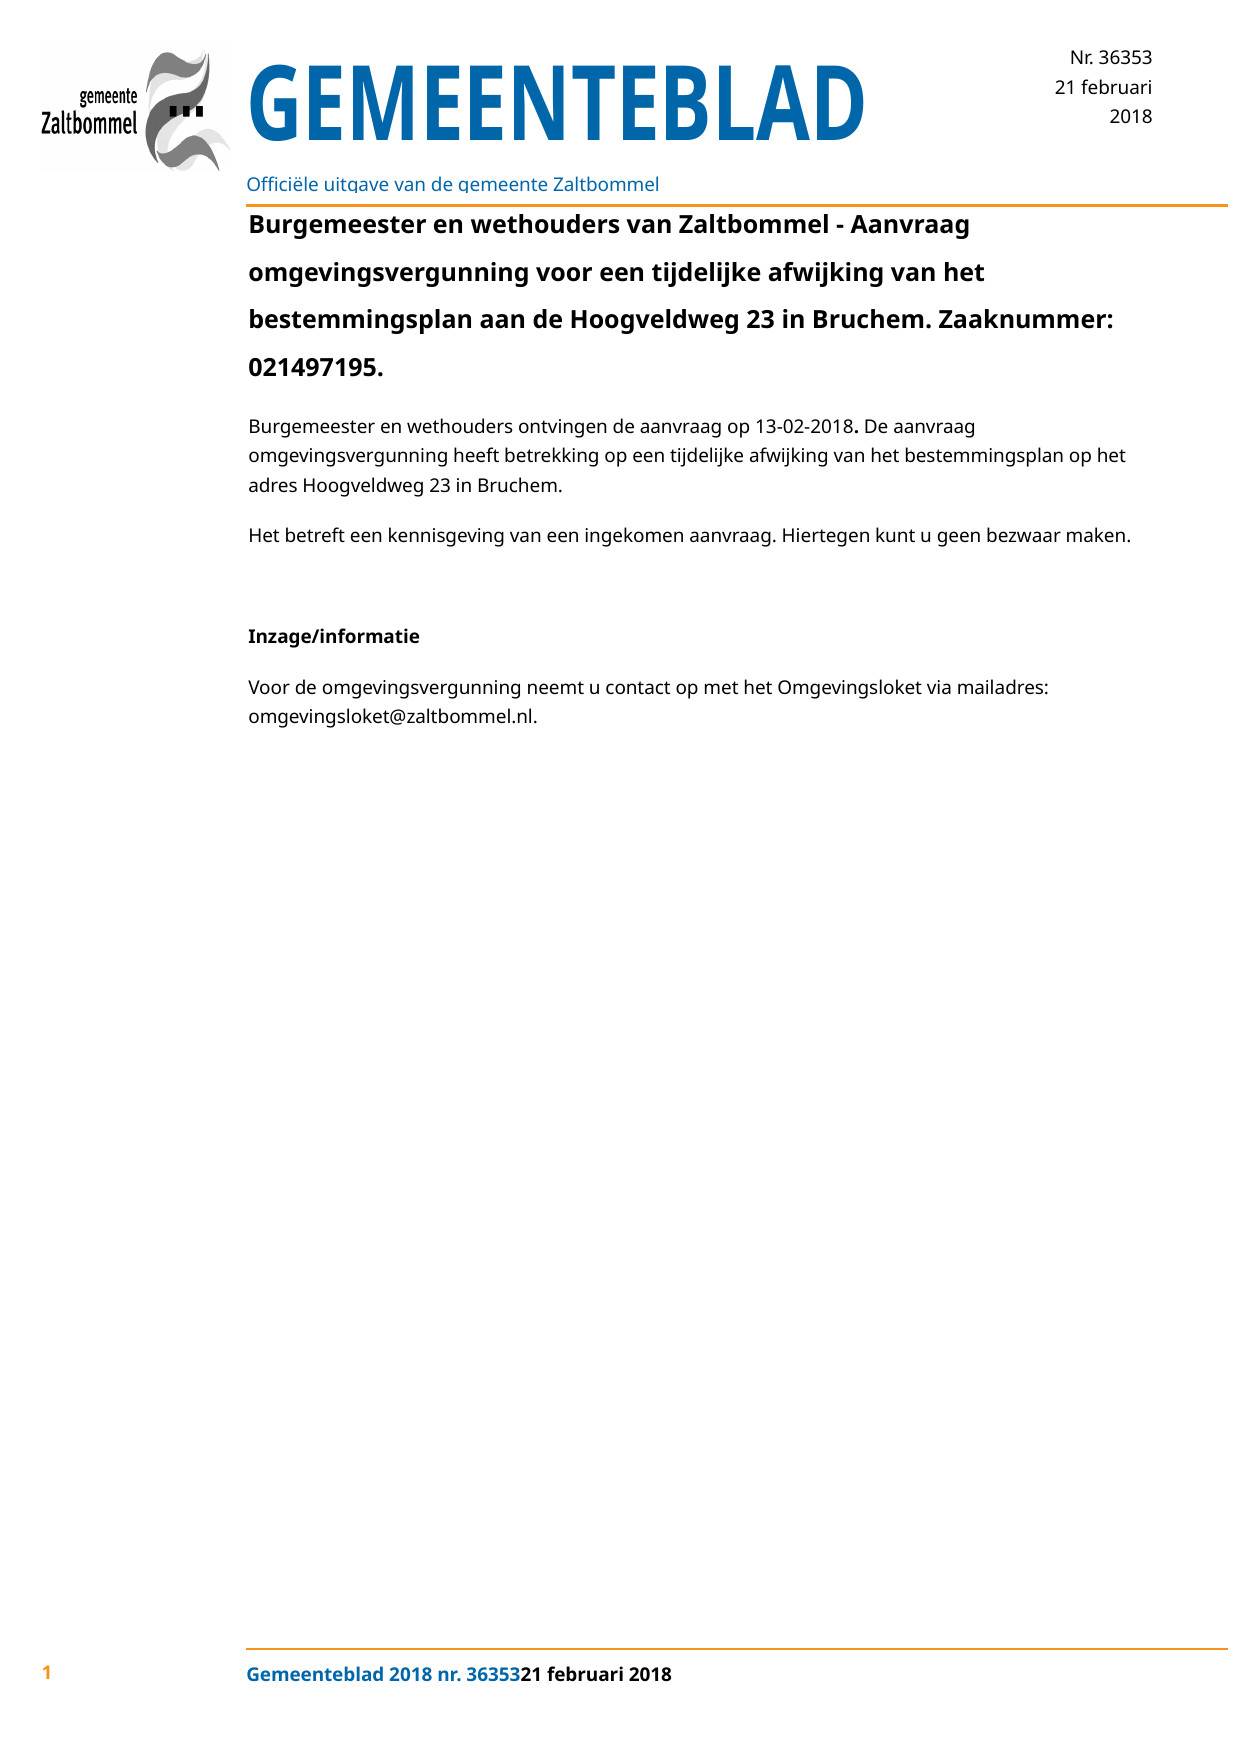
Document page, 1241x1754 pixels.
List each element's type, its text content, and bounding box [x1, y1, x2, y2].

text Burgemeester en wethouders ontvingen de aanvraag op 13-02-2018. De aanvraag omgevingsvergunning heeft betrekking op een tijdelijke afwijking van het bestemmingsplan op het adres Hoogveldweg 23 in Bruchem. [248, 413, 1152, 498]
text Voor de omgevingsvergunning neemt u contact op met het Omgevingsloket via mailadres: omgevingsloket@zaltbommel.nl. [248, 674, 1152, 729]
text Burgemeester en wethouders van Zaltbommel - Aanvraag omgevingsvergunning voor een tijdelijke afwijking van het bestemmingsplan aan de Hoogveldweg 23 in Bruchem. Zaaknummer: 021497195. [248, 207, 1152, 384]
text Inzage/informatie [248, 623, 1152, 649]
text Het betreft een kennisgeving van een ingekomen aanvraag. Hiertegen kunt u geen bezwaar maken. [248, 523, 1152, 548]
picture [41, 47, 231, 172]
